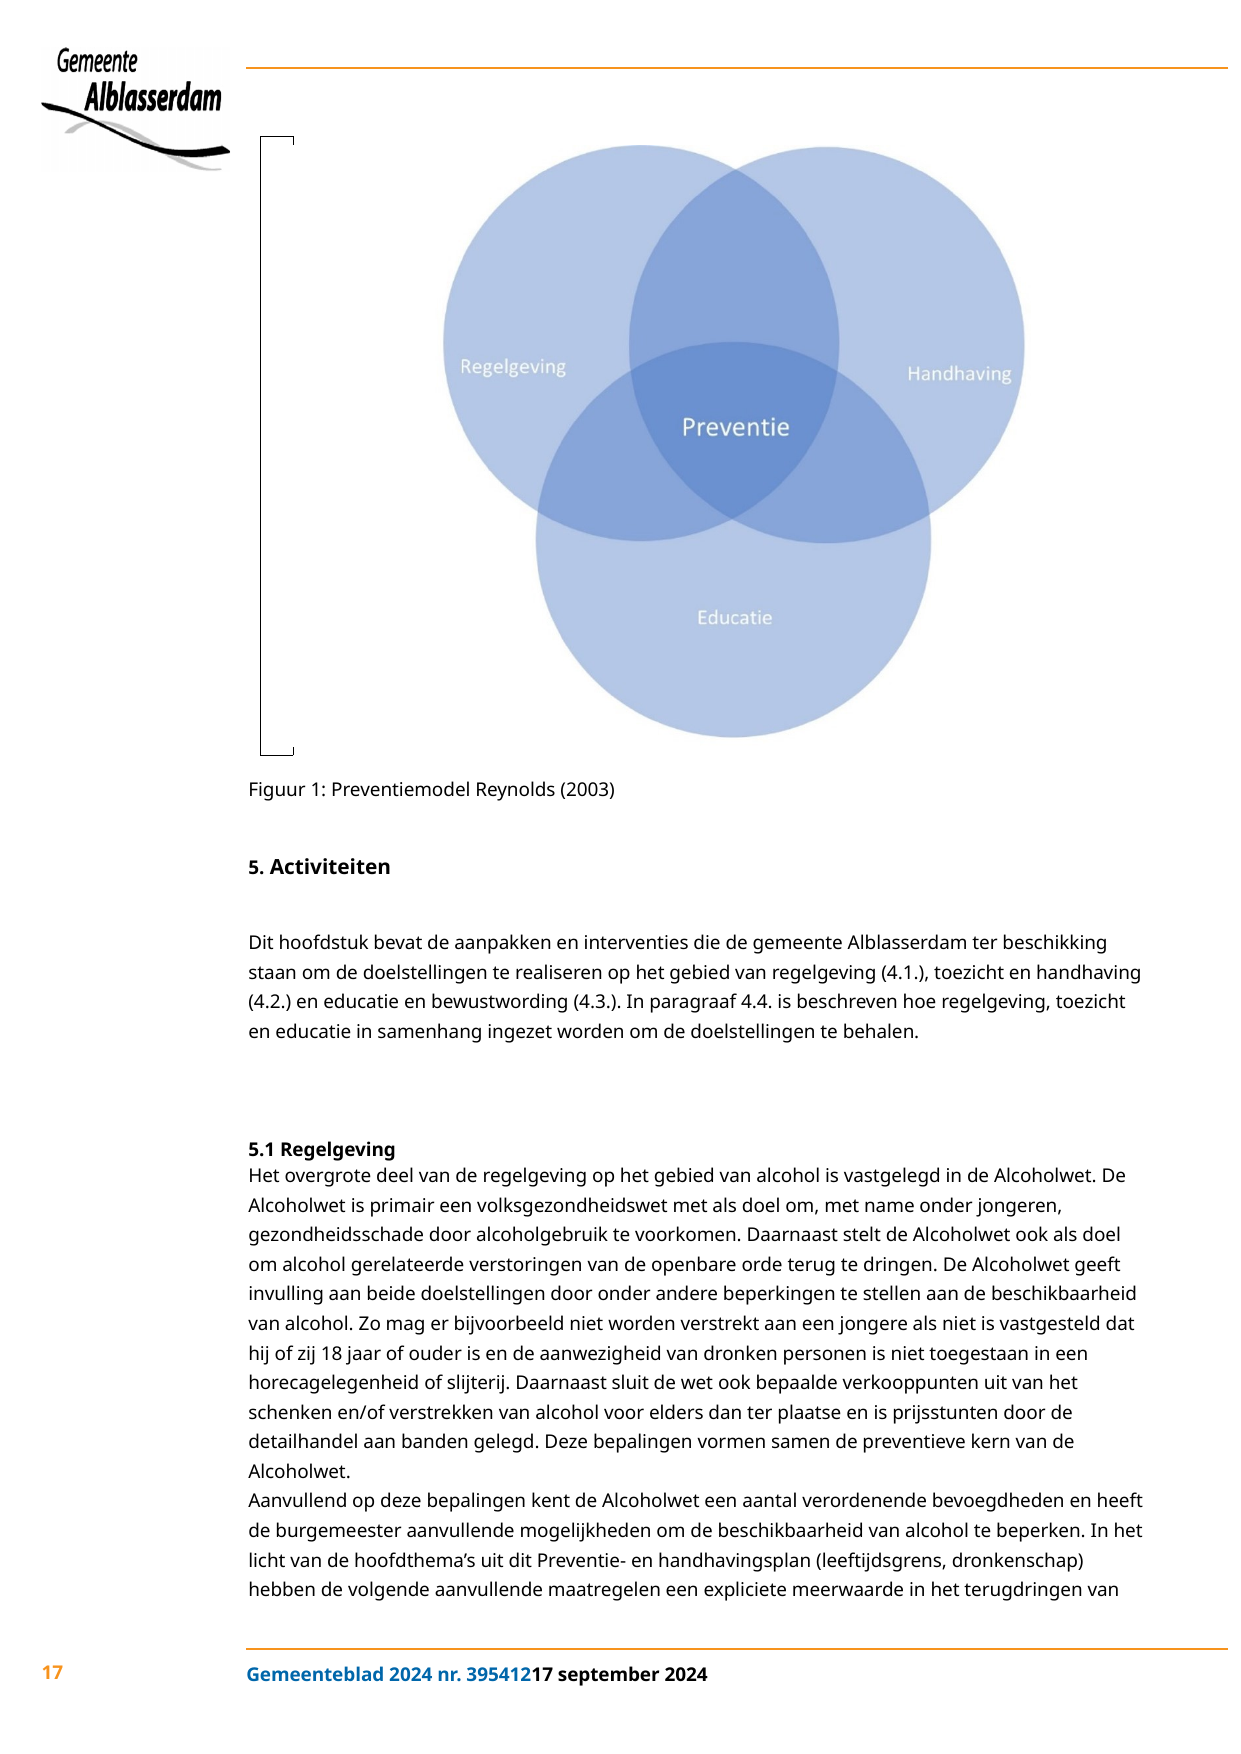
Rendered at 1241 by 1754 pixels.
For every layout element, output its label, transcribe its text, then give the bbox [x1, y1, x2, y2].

picture [41, 47, 231, 172]
text Dit hoofdstuk bevat de aanpakken en interventies die de gemeente Alblasserdam ter beschikking staan om de doelstellingen te realiseren op het gebied van regelgeving (4.1.), toezicht en handhaving (4.2.) en educatie en bewustwording (4.3.). In paragraaf 4.4. is beschreven hoe regelgeving, toezicht en educatie in samenhang ingezet worden om de doelstellingen te behalen. [248, 929, 1152, 1044]
text Figuur 1: Preventiemodel Reynolds (2003) [248, 777, 1152, 802]
text Het overgrote deel van de regelgeving op het gebied van alcohol is vastgelegd in de Alcoholwet. De Alcoholwet is primair een volksgezondheidswet met als doel om, met name onder jongeren, gezondheidsschade door alcoholgebruik te voorkomen. Daarnaast stelt de Alcoholwet ook als doel om alcohol gerelateerde verstoringen van de openbare orde terug te dringen. De Alcoholwet geeft invulling aan beide doelstellingen door onder andere beperkingen te stellen aan de beschikbaarheid van alcohol. Zo mag er bijvoorbeeld niet worden verstrekt aan een jongere als niet is vastgesteld dat hij of zij 18 jaar of ouder is en de aanwezigheid van dronken personen is niet toegestaan in een horecagelegenheid of slijterij. Daarnaast sluit de wet ook bepaalde verkooppunten uit van het schenken en/of verstrekken van alcohol voor elders dan ter plaatse en is prijsstunten door de detailhandel aan banden gelegd. Deze bepalingen vormen samen de preventieve kern van de Alcoholwet. [248, 1162, 1152, 1484]
text 5. Activiteiten [248, 852, 1152, 880]
text Aanvullend op deze bepalingen kent de Alcoholwet een aantal verordenende bevoegdheden en heeft de burgemeester aanvullende mogelijkheden om de beschikbaarheid van alcohol te beperken. In het licht van de hoofdthema’s uit dit Preventie- en handhavingsplan (leeftijdsgrens, dronkenschap) hebben de volgende aanvullende maatregelen een expliciete meerwaarde in het terugdringen van [248, 1488, 1152, 1602]
text 5.1 Regelgeving [248, 1137, 1152, 1162]
picture [268, 145, 1173, 747]
